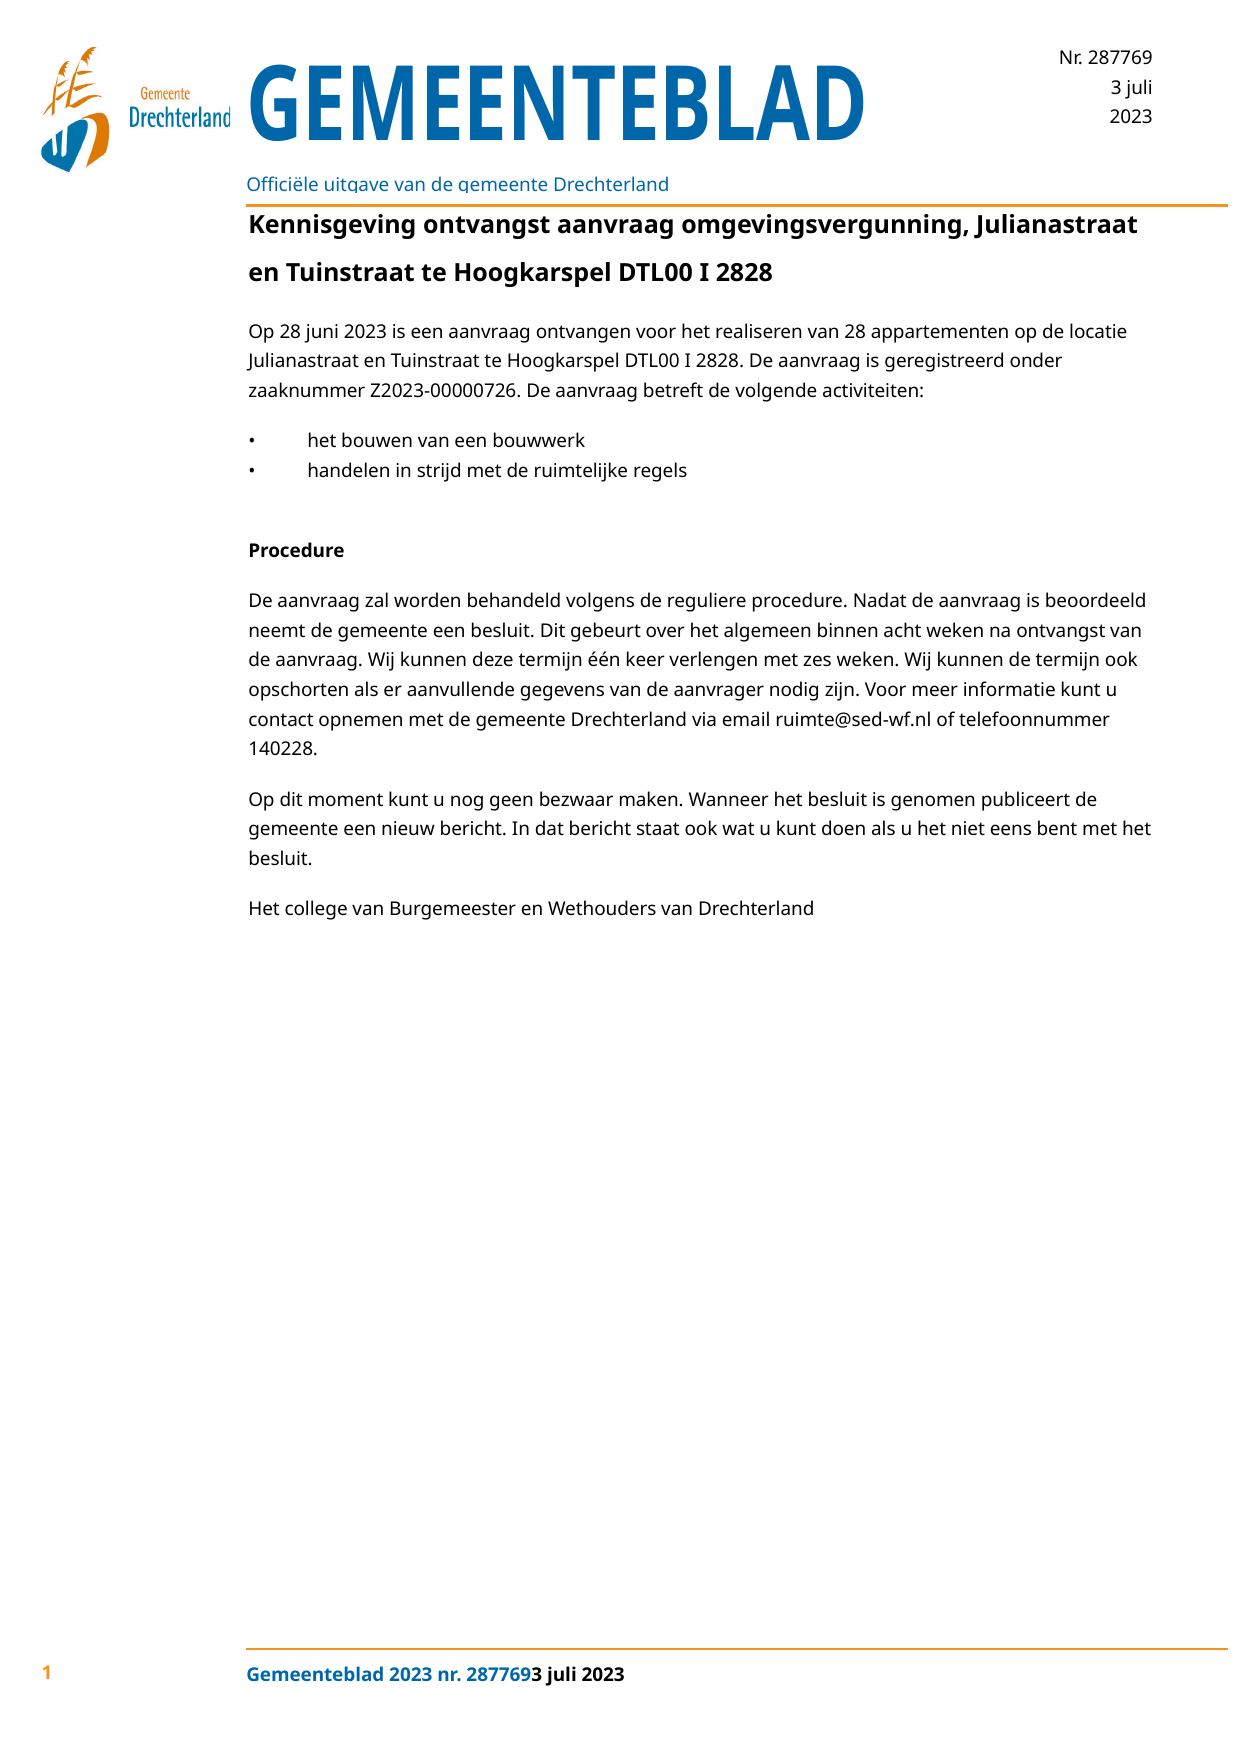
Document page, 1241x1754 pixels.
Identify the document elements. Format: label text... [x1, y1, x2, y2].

text De aanvraag zal worden behandeld volgens de reguliere procedure. Nadat de aanvraag is beoordeeld neemt de gemeente een besluit. Dit gebeurt over het algemeen binnen acht weken na ontvangst van de aanvraag. Wij kunnen deze termijn één keer verlengen met zes weken. Wij kunnen de termijn ook opschorten als er aanvullende gegevens van de aanvrager nodig zijn. Voor meer informatie kunt u contact opnemen met de gemeente Drechterland via email ruimte@sed-wf.nl of telefoonnummer 140228. [248, 587, 1152, 761]
text Op dit moment kunt u nog geen bezwaar maken. Wanneer het besluit is genomen publiceert de gemeente een nieuw bericht. In dat bericht staat ook wat u kunt doen als u het niet eens bent met het besluit. [248, 786, 1152, 871]
list handelen in strijd met de ruimtelijke regels [248, 457, 1152, 483]
text Het college van Burgemeester en Wethouders van Drechterland [248, 895, 1152, 921]
picture [41, 158, 64, 172]
text Op 28 juni 2023 is een aanvraag ontvangen voor het realiseren van 28 appartementen op de locatie Julianastraat en Tuinstraat te Hoogkarspel DTL00 I 2828. De aanvraag is geregistreerd onder zaaknummer Z2023-00000726. De aanvraag betreft de volgende activiteiten: [248, 318, 1152, 403]
list het bouwen van een bouwwerk [248, 427, 1152, 453]
text Kennisgeving ontvangst aanvraag omgevingsvergunning, Julianastraat en Tuinstraat te Hoogkarspel DTL00 I 2828 [248, 207, 1152, 288]
picture [226, 115, 231, 124]
picture [41, 47, 231, 172]
text Procedure [248, 537, 1152, 563]
